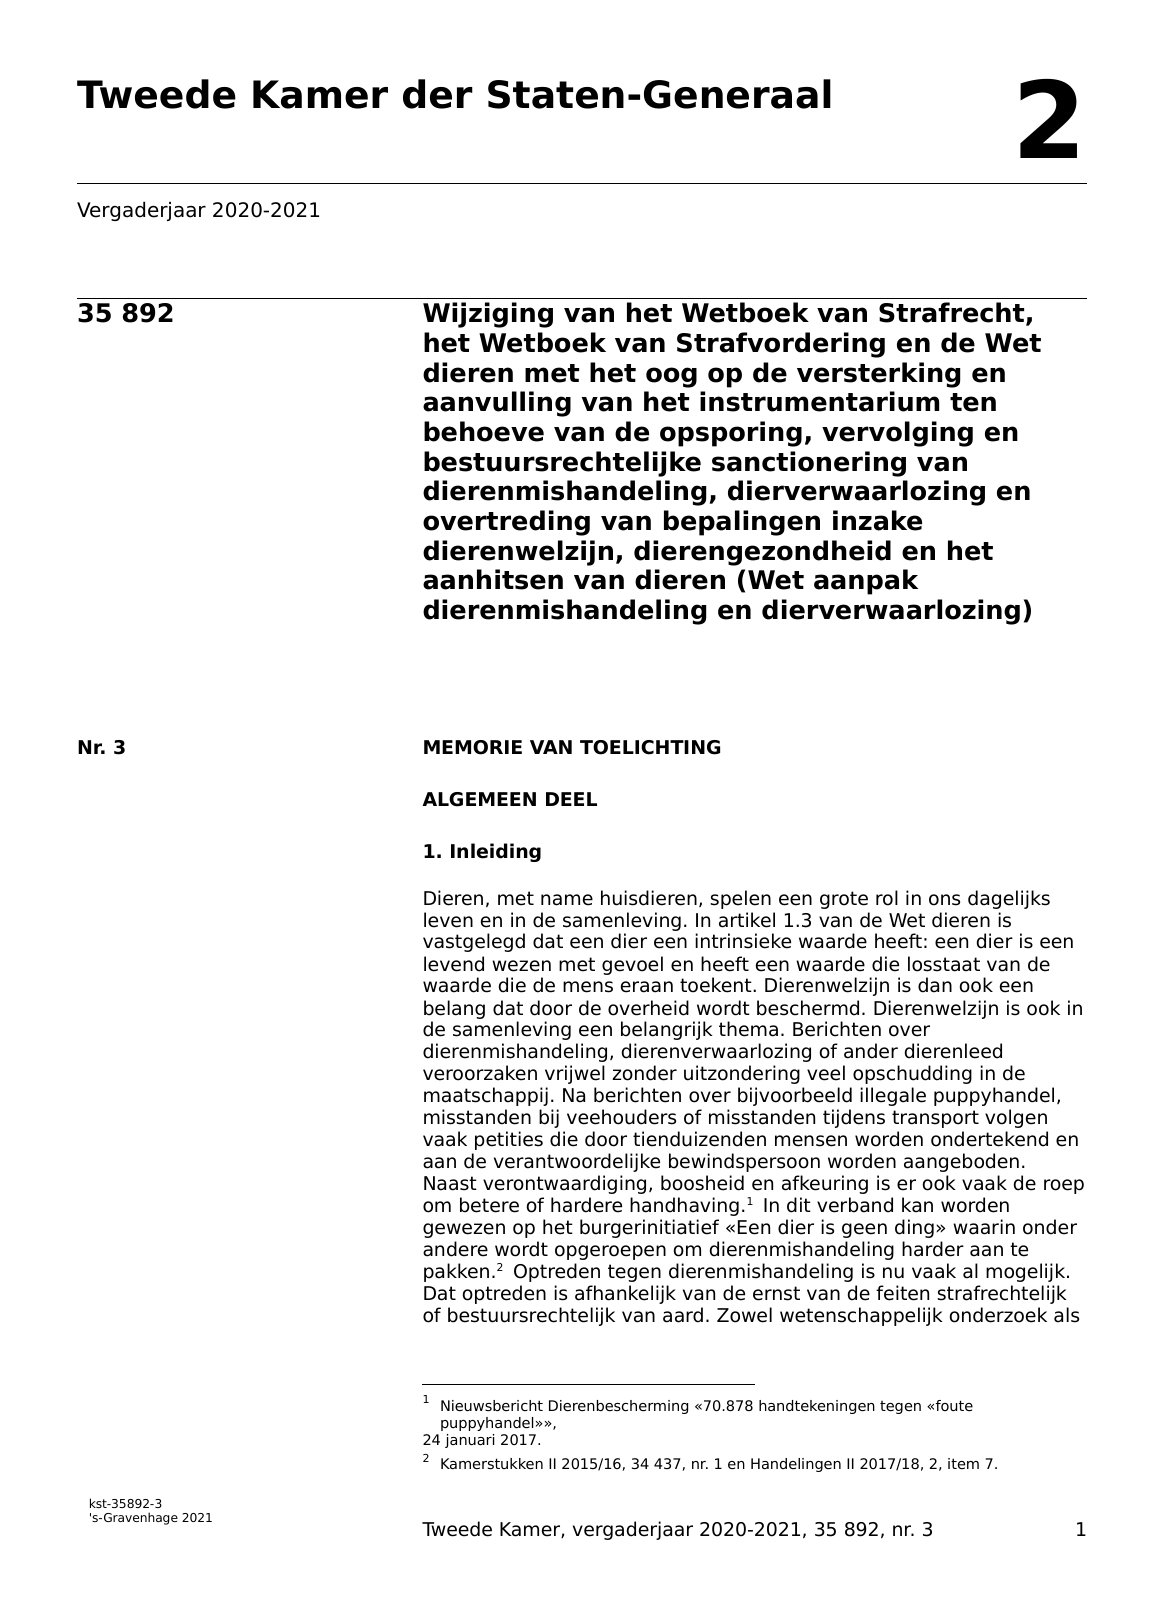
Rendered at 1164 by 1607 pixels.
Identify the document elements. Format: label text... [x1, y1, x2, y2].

subtitle ALGEMEEN DEEL [422, 788, 1087, 811]
subtitle Nr. 3 MEMORIE VAN TOELICHTING [77, 737, 1087, 758]
subtitle 35 892 Wijziging van het Wetboek van Strafrecht, het Wetboek van Strafvordering en de Wet dieren met het oog op de versterking en aanvulling van het instrumentarium ten behoeve van de opsporing, vervolging en bestuursrechtelijke sanctionering van dierenmishandeling, dierverwaarlozing en overtreding van bepalingen inzake dierenwelzijn, dierengezondheid en het aanhitsen van dieren (Wet aanpak dierenmishandeling en dierverwaarlozing) [77, 299, 1087, 626]
table_header Tweede Kamer der Staten-Generaal [77, 59, 886, 183]
text kst-35892-3 [88, 1497, 323, 1511]
subtitle 1. Inleiding [422, 841, 1087, 862]
table_header 2 [886, 59, 1087, 183]
text 's-Gravenhage 2021 [88, 1511, 323, 1525]
text 24 januari 2017. [422, 1432, 1087, 1449]
table_cell Vergaderjaar 2020-2021 [77, 184, 1087, 298]
text Kamerstukken II 2015/16, 34 437, nr. 1 en Handelingen II 2017/18, 2, item 7. [422, 1452, 1087, 1474]
text Dieren, met name huisdieren, spelen een grote rol in ons dagelijks leven en in de samenleving. In artikel 1.3 van de Wet dieren is vastgelegd dat een dier een intrinsieke waarde heeft: een dier is een levend wezen met gevoel en heeft een waarde die losstaat van de waarde die de mens eraan toekent. Dierenwelzijn is dan ook een belang dat door de overheid wordt beschermd. Dierenwelzijn is ook in de samenleving een belangrijk thema. Berichten over dierenmishandeling, dierenverwaarlozing of ander dierenleed veroorzaken vrijwel zonder uitzondering veel opschudding in de maatschappij. Na berichten over bijvoorbeeld illegale puppyhandel, misstanden bij veehouders of misstanden tijdens transport volgen vaak petities die door tienduizenden mensen worden ondertekend en aan de verantwoordelijke bewindspersoon worden aangeboden. Naast verontwaardiging, boosheid en afkeuring is er ook vaak de roep om betere of hardere handhaving. In dit verband kan worden gewezen op het burgerinitiatief «Een dier is geen ding» waarin onder andere wordt opgeroepen om dierenmishandeling harder aan te pakken. Optreden tegen dierenmishandeling is nu vaak al mogelijk. Dat optreden is afhankelijk van de ernst van de feiten strafrechtelijk of bestuursrechtelijk van aard. Zowel wetenschappelijk onderzoek als [422, 887, 1087, 1327]
text Nieuwsbericht Dierenbescherming «70.878 handtekeningen tegen «foute puppyhandel»», [422, 1393, 1087, 1432]
